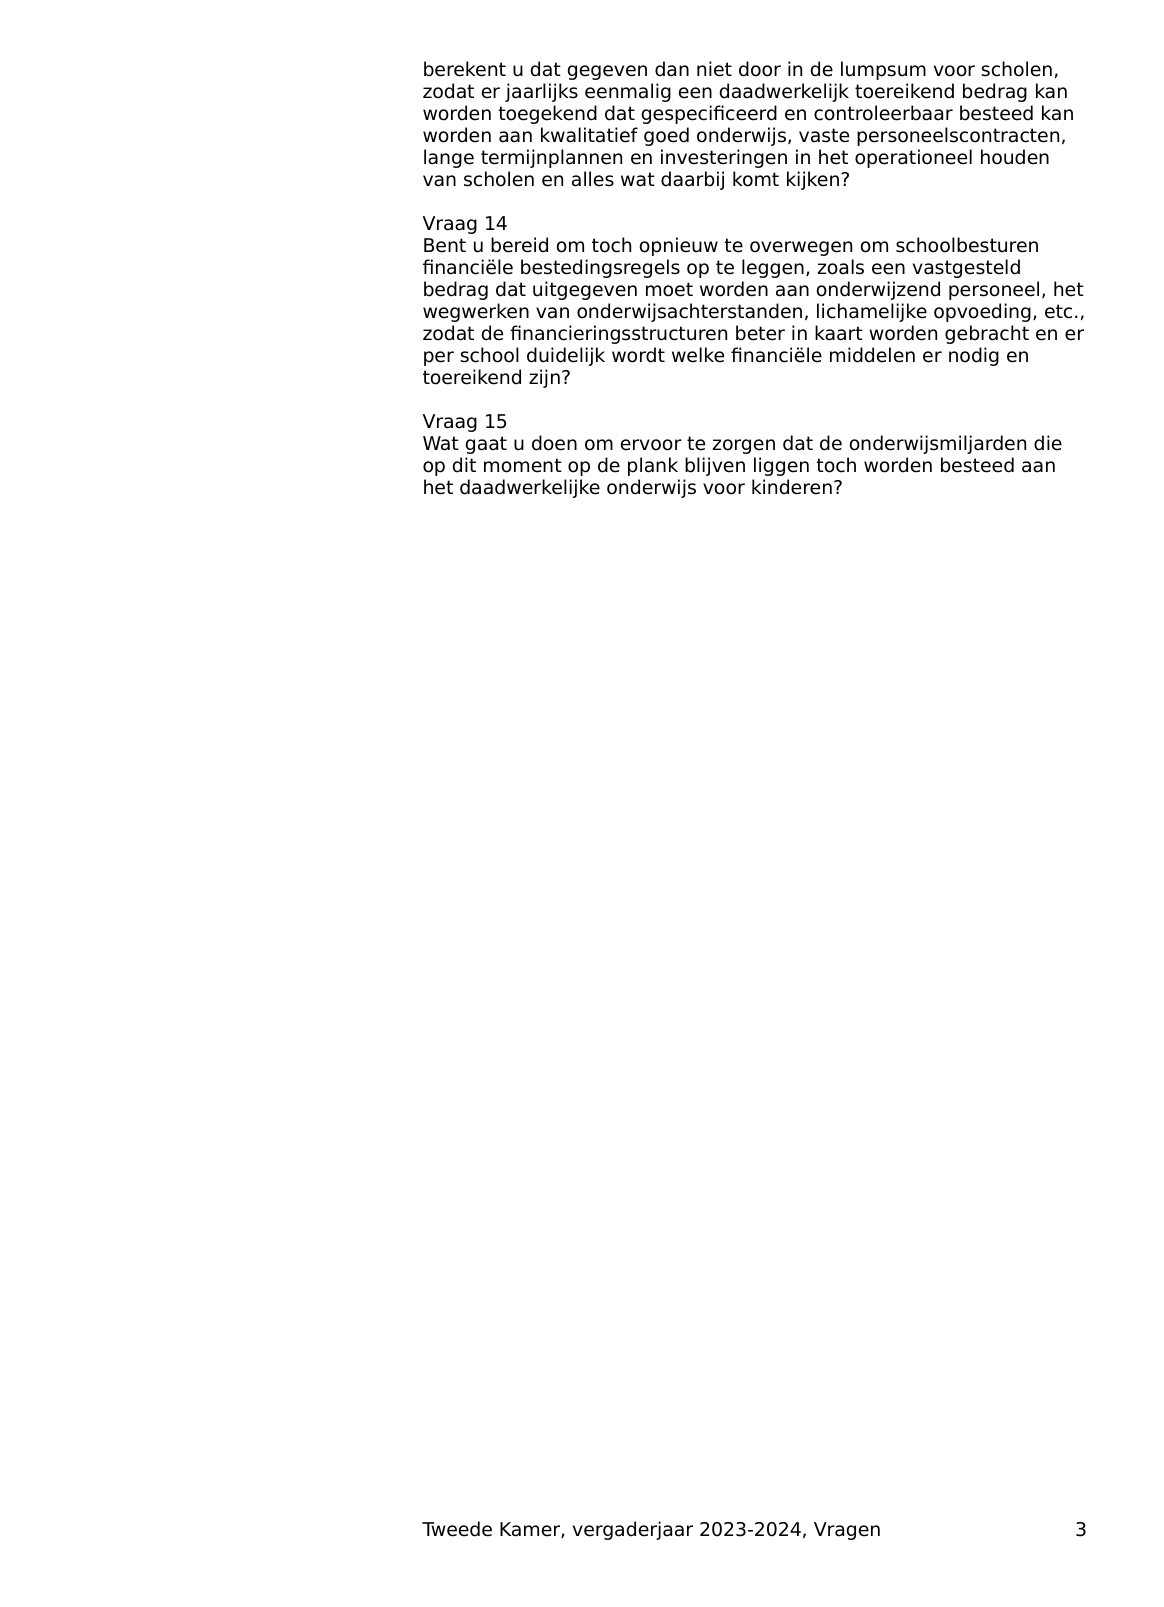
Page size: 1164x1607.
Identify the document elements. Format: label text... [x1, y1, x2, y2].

text Vraag 14 [422, 213, 1087, 235]
text Bent u bereid om toch opnieuw te overwegen om schoolbesturen financiële bestedingsregels op te leggen, zoals een vastgesteld bedrag dat uitgegeven moet worden aan onderwijzend personeel, het wegwerken van onderwijsachterstanden, lichamelijke opvoeding, etc., zodat de financieringsstructuren beter in kaart worden gebracht en er per school duidelijk wordt welke financiële middelen er nodig en toereikend zijn? [422, 235, 1087, 389]
text berekent u dat gegeven dan niet door in de lumpsum voor scholen, zodat er jaarlijks eenmalig een daadwerkelijk toereikend bedrag kan worden toegekend dat gespecificeerd en controleerbaar besteed kan worden aan kwalitatief goed onderwijs, vaste personeelscontracten, lange termijnplannen en investeringen in het operationeel houden van scholen en alles wat daarbij komt kijken? [422, 59, 1087, 191]
text Wat gaat u doen om ervoor te zorgen dat de onderwijsmiljarden die op dit moment op de plank blijven liggen toch worden besteed aan het daadwerkelijke onderwijs voor kinderen? [422, 433, 1087, 499]
text Vraag 15 [422, 411, 1087, 433]
